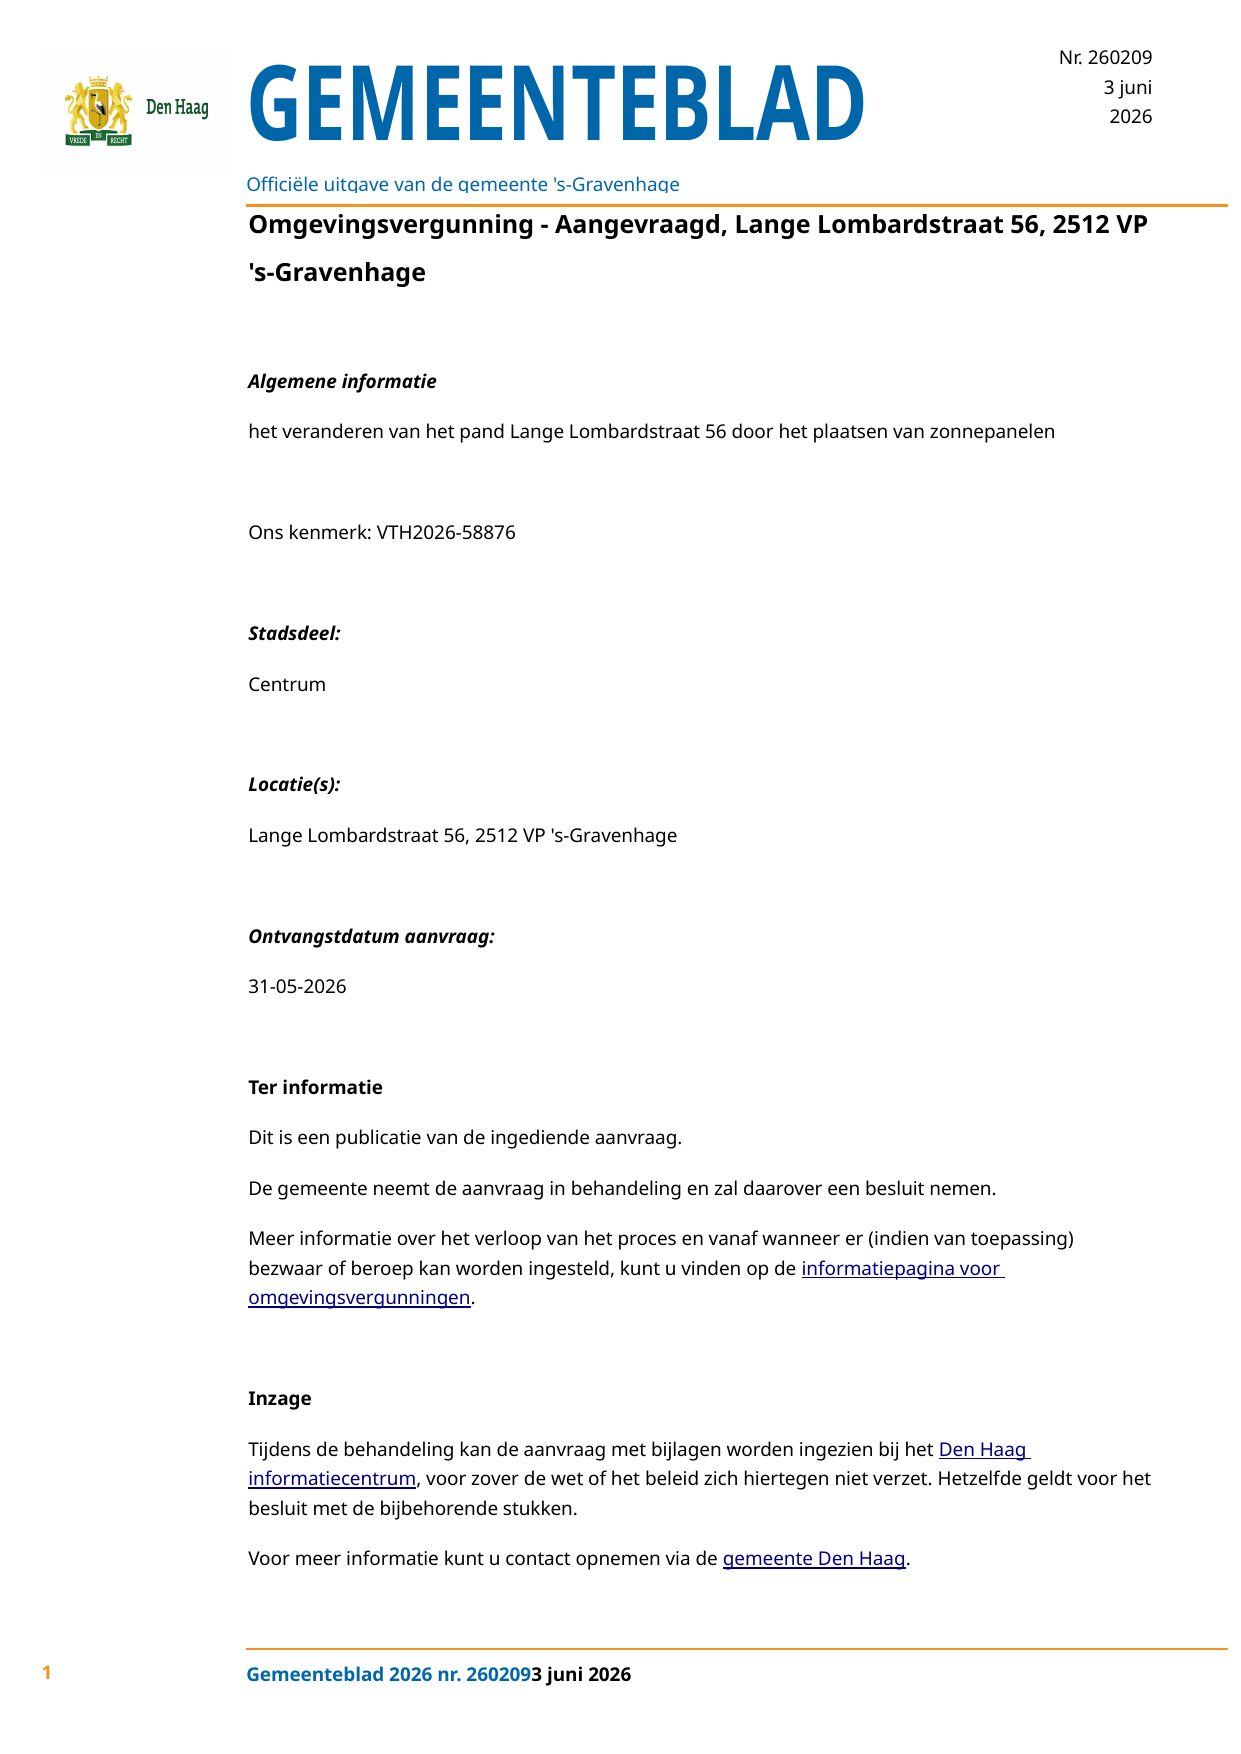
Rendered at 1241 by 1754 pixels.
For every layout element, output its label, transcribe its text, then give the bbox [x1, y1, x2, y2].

text Omgevingsvergunning - Aangevraagd, Lange Lombardstraat 56, 2512 VP 's-Gravenhage [248, 207, 1152, 288]
text Tijdens de behandeling kan de aanvraag met bijlagen worden ingezien bij het Den Haag informatiecentrum, voor zover de wet of het beleid zich hiertegen niet verzet. Hetzelfde geldt voor het besluit met de bijbehorende stukken. [248, 1436, 1152, 1521]
text Voor meer informatie kunt u contact opnemen via de gemeente Den Haag. [248, 1545, 1152, 1571]
text Locatie(s): [248, 772, 1152, 797]
text Algemene informatie [248, 368, 1152, 394]
text Stadsdeel: [248, 620, 1152, 646]
text Inzage [248, 1385, 1152, 1411]
text De gemeente neemt de aanvraag in behandeling en zal daarover een besluit nemen. [248, 1175, 1152, 1201]
picture [41, 47, 231, 172]
text Ter informatie [248, 1074, 1152, 1100]
text Ons kenmerk: VTH2026-58876 [248, 519, 1152, 545]
text Ontvangstdatum aanvraag: [248, 923, 1152, 949]
text het veranderen van het pand Lange Lombardstraat 56 door het plaatsen van zonnepanelen [248, 419, 1152, 444]
text Centrum [248, 671, 1152, 697]
text Meer informatie over het verloop van het proces en vanaf wanneer er (indien van toepassing) bezwaar of beroep kan worden ingesteld, kunt u vinden op de informatiepagina voor omgevingsvergunningen. [248, 1225, 1152, 1310]
text Lange Lombardstraat 56, 2512 VP 's-Gravenhage [248, 822, 1152, 848]
text 31-05-2026 [248, 973, 1152, 999]
text Dit is een publicatie van de ingediende aanvraag. [248, 1124, 1152, 1150]
